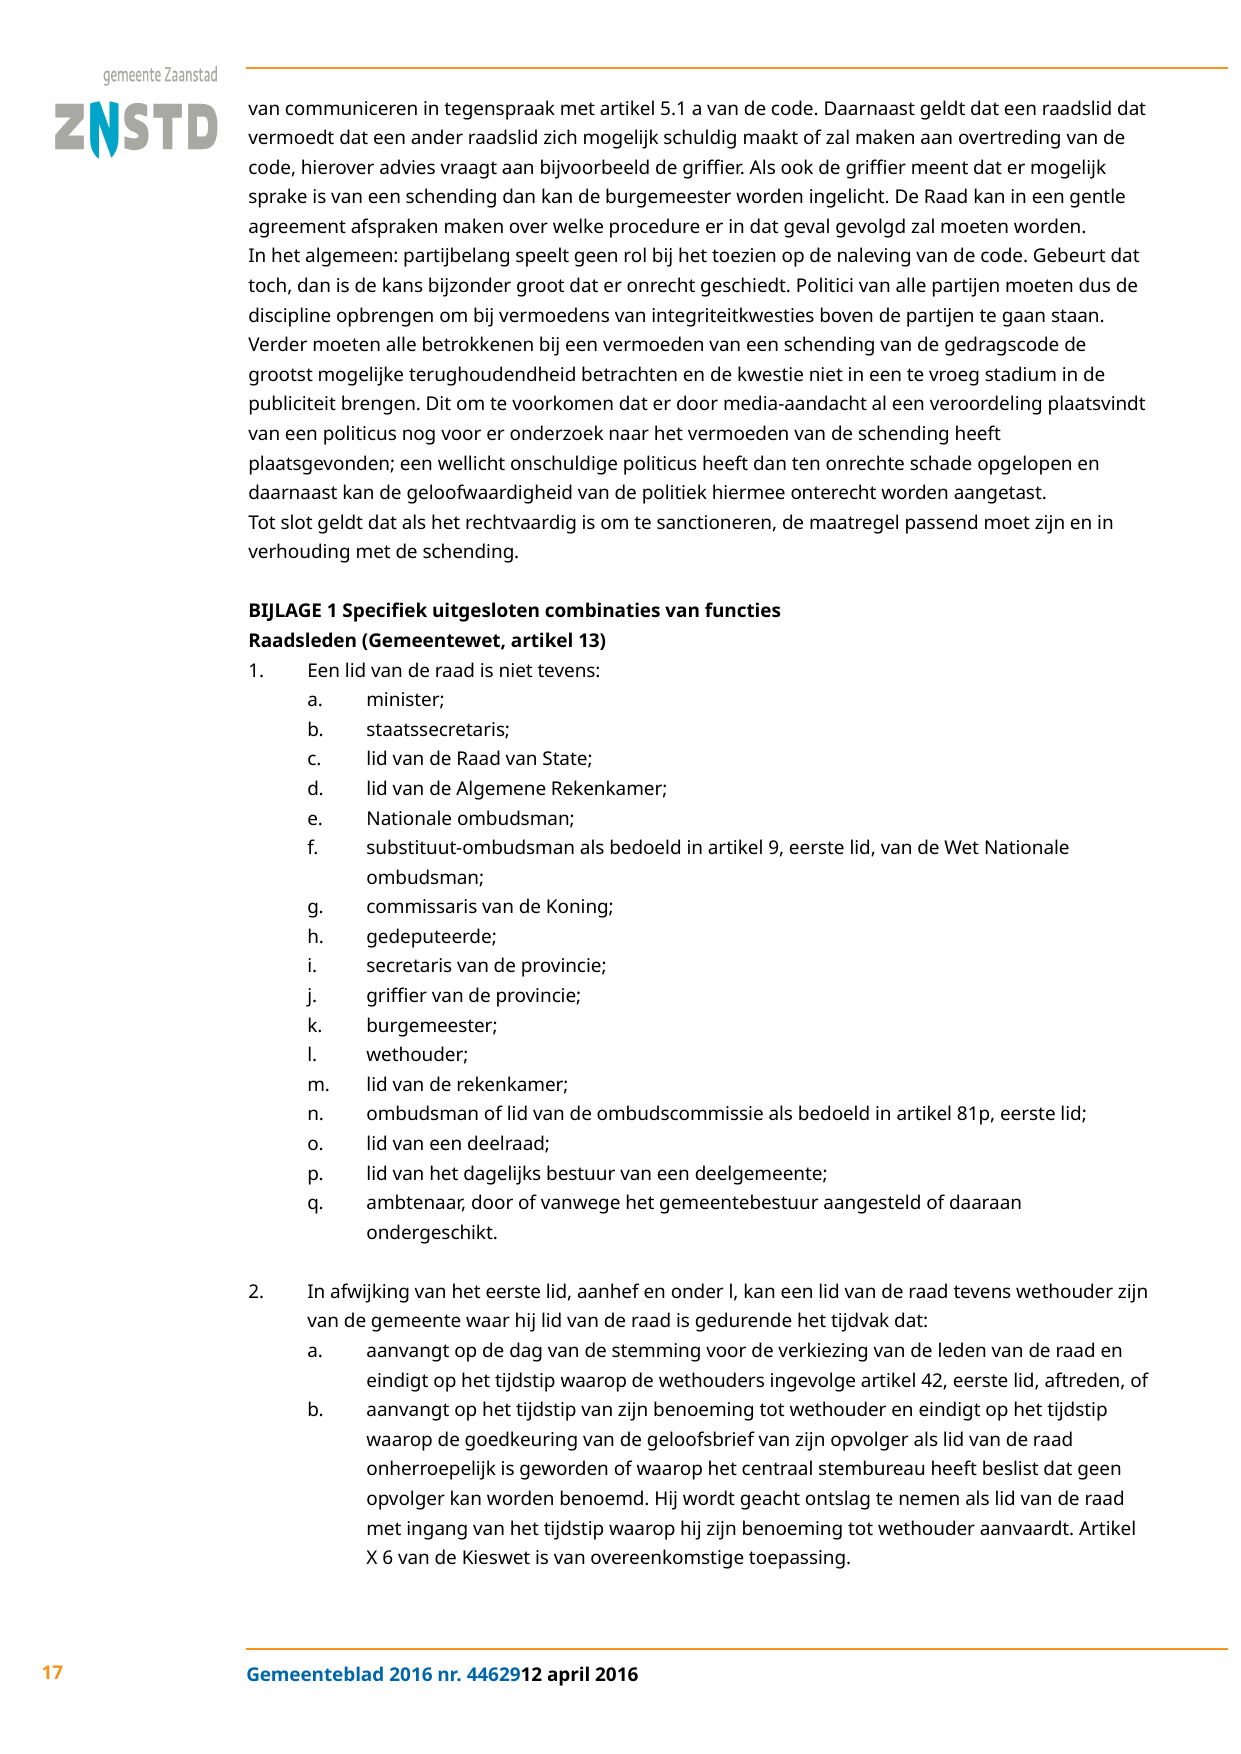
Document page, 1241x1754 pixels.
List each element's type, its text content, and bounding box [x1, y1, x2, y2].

list lid van de Algemene Rekenkamer; [307, 775, 1152, 801]
picture [41, 47, 231, 172]
list wethouder; [307, 1041, 1152, 1067]
list lid van de Raad van State; [307, 746, 1152, 771]
list lid van het dagelijks bestuur van een deelgemeente; [307, 1160, 1152, 1186]
list ombudsman of lid van de ombudscommissie als bedoeld in artikel 81p, eerste lid; [307, 1101, 1152, 1126]
list lid van een deelraad; [307, 1130, 1152, 1156]
list secretaris van de provincie; [307, 953, 1152, 978]
list commissaris van de Koning; [307, 893, 1152, 919]
list burgemeester; [307, 1012, 1152, 1038]
list staatssecretaris; [307, 716, 1152, 742]
text Verder moeten alle betrokkenen bij een vermoeden van een schending van de gedragscode de grootst mogelijke terughoudendheid betrachten en de kwestie niet in een te vroeg stadium in de publiciteit brengen. Dit om te voorkomen dat er door media-aandacht al een veroordeling plaatsvindt van een politicus nog voor er onderzoek naar het vermoeden van de schending heeft plaatsgevonden; een wellicht onschuldige politicus heeft dan ten onrechte schade opgelopen en daarnaast kan de geloofwaardigheid van de politiek hiermee onterecht worden aangetast. [248, 331, 1152, 505]
list aanvangt op de dag van de stemming voor de verkiezing van de leden van de raad en eindigt op het tijdstip waarop de wethouders ingevolge artikel 42, eerste lid, aftreden, of [307, 1337, 1152, 1393]
text BIJLAGE 1 Specifiek uitgesloten combinaties van functies [248, 598, 1152, 623]
text In het algemeen: partijbelang speelt geen rol bij het toezien op de naleving van de code. Gebeurt dat toch, dan is de kans bijzonder groot dat er onrecht geschiedt. Politici van alle partijen moeten dus de discipline opbrengen om bij vermoedens van integriteitkwesties boven de partijen te gaan staan. [248, 243, 1152, 328]
list aanvangt op het tijdstip van zijn benoeming tot wethouder en eindigt op het tijdstip waarop de goedkeuring van de geloofsbrief van zijn opvolger als lid van de raad onherroepelijk is geworden of waarop het centraal stembureau heeft beslist dat geen opvolger kan worden benoemd. Hij wordt geacht ontslag te nemen als lid van de raad met ingang van het tijdstip waarop hij zijn benoeming tot wethouder aanvaardt. Artikel X 6 van de Kieswet is van overeenkomstige toepassing. [307, 1396, 1152, 1570]
list lid van de rekenkamer; [307, 1071, 1152, 1097]
list Nationale ombudsman; [307, 805, 1152, 831]
list gedeputeerde; [307, 923, 1152, 949]
list In afwijking van het eerste lid, aanhef en onder l, kan een lid van de raad tevens wethouder zijn van de gemeente waar hij lid van de raad is gedurende het tijdvak dat: [248, 1278, 1152, 1333]
list substituut-ombudsman als bedoeld in artikel 9, eerste lid, van de Wet Nationale ombudsman; [307, 834, 1152, 890]
text van communiceren in tegenspraak met artikel 5.1 a van de code. Daarnaast geldt dat een raadslid dat vermoedt dat een ander raadslid zich mogelijk schuldig maakt of zal maken aan overtreding van de code, hierover advies vraagt aan bijvoorbeeld de griffier. Als ook de griffier meent dat er mogelijk sprake is van een schending dan kan de burgemeester worden ingelicht. De Raad kan in een gentle agreement afspraken maken over welke procedure er in dat geval gevolgd zal moeten worden. [248, 95, 1152, 239]
list Een lid van de raad is niet tevens: [248, 657, 1152, 683]
list griffier van de provincie; [307, 982, 1152, 1008]
list minister; [307, 686, 1152, 712]
text Raadsleden (Gemeentewet, artikel 13) [248, 627, 1152, 653]
list ondergeschikt. [307, 1219, 1152, 1245]
list ambtenaar, door of vanwege het gemeentebestuur aangesteld of daaraan [307, 1189, 1152, 1215]
text Tot slot geldt dat als het rechtvaardig is om te sanctioneren, de maatregel passend moet zijn en in verhouding met de schending. [248, 509, 1152, 564]
